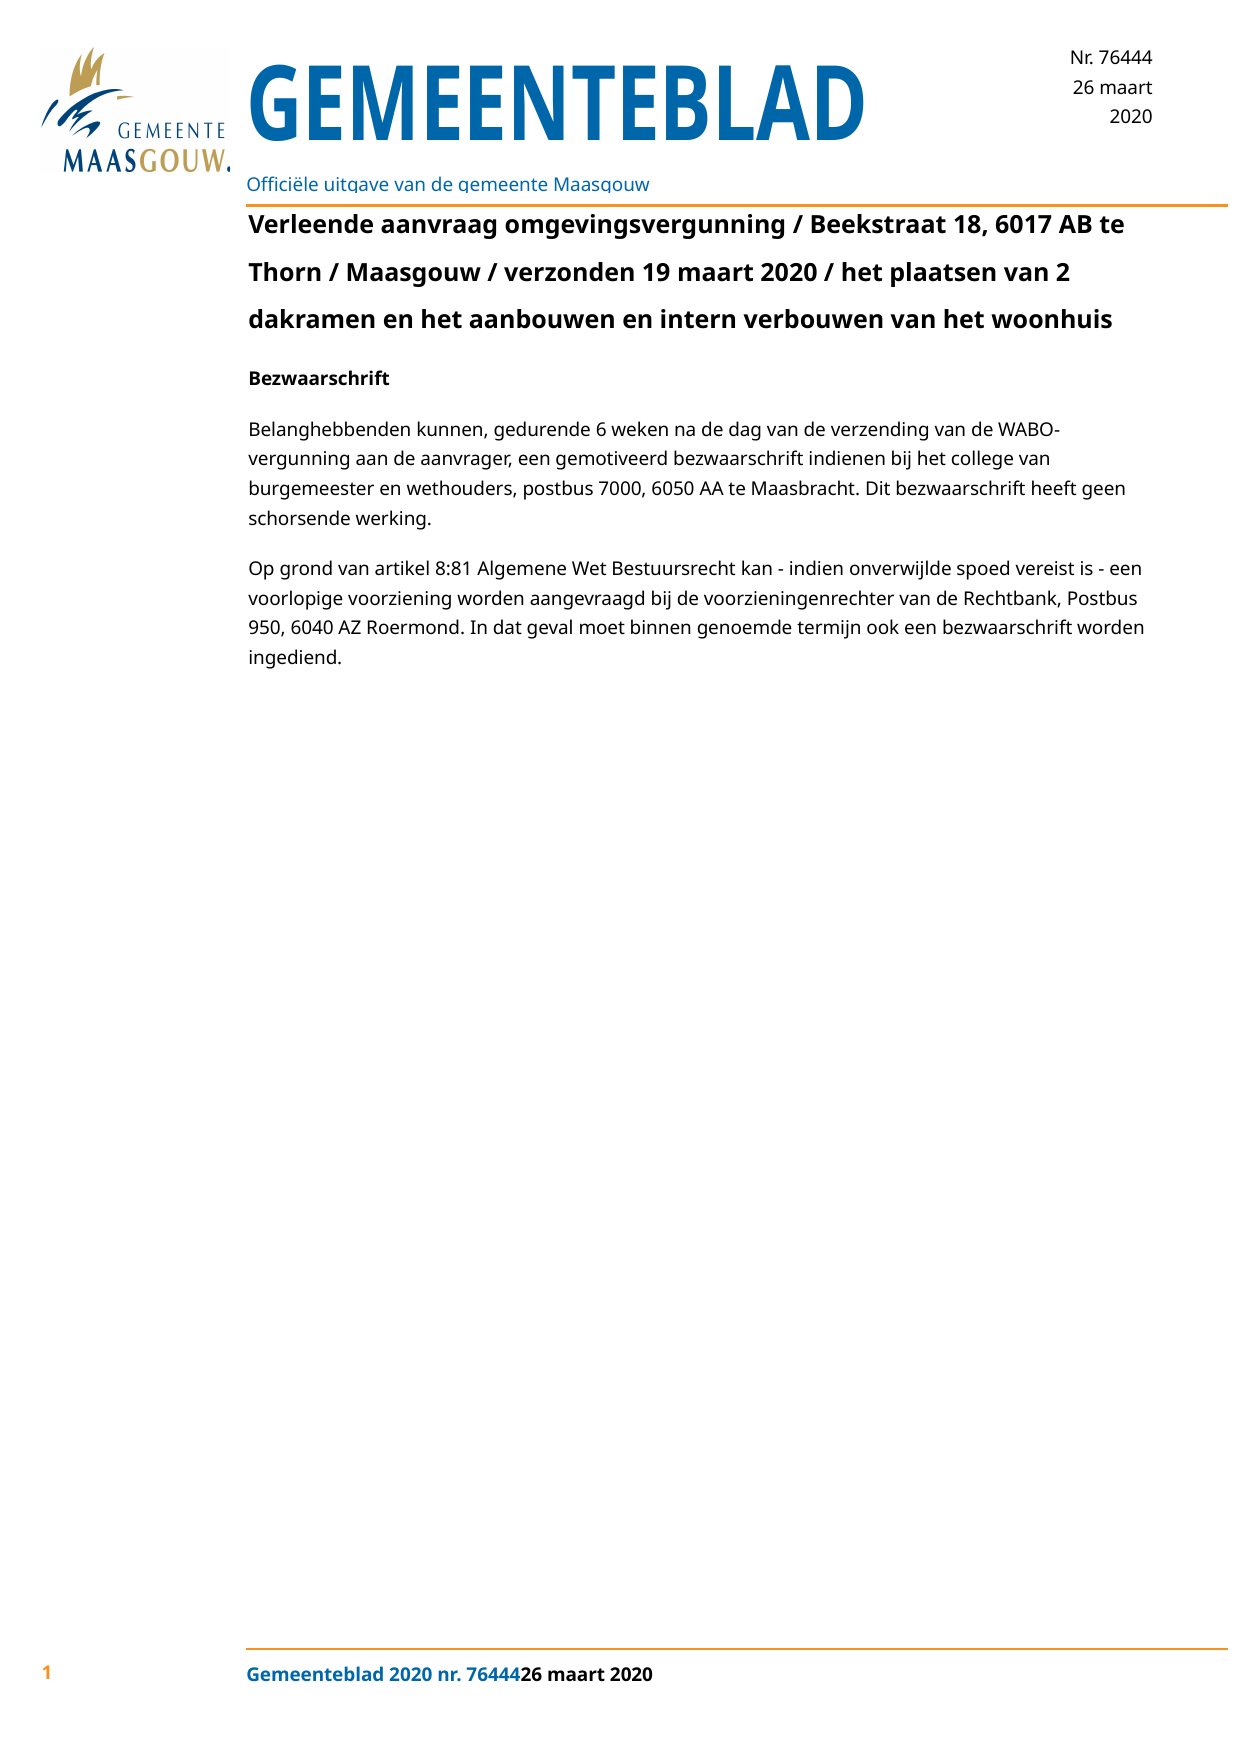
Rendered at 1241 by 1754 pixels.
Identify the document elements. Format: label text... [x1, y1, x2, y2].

text Op grond van artikel 8:81 Algemene Wet Bestuursrecht kan - indien onverwijlde spoed vereist is - een voorlopige voorziening worden aangevraagd bij de voorzieningenrechter van de Rechtbank, Postbus 950, 6040 AZ Roermond. In dat geval moet binnen genoemde termijn ook een bezwaarschrift worden ingediend. [248, 555, 1152, 669]
text Belanghebbenden kunnen, gedurende 6 weken na de dag van de verzending van de WABO-vergunning aan de aanvrager, een gemotiveerd bezwaarschrift indienen bij het college van burgemeester en wethouders, postbus 7000, 6050 AA te Maasbracht. Dit bezwaarschrift heeft geen schorsende werking. [248, 416, 1152, 530]
text Verleende aanvraag omgevingsvergunning / Beekstraat 18, 6017 AB te Thorn / Maasgouw / verzonden 19 maart 2020 / het plaatsen van 2 dakramen en het aanbouwen en intern verbouwen van het woonhuis [248, 207, 1152, 336]
text Bezwaarschrift [248, 366, 1152, 391]
picture [41, 47, 231, 172]
